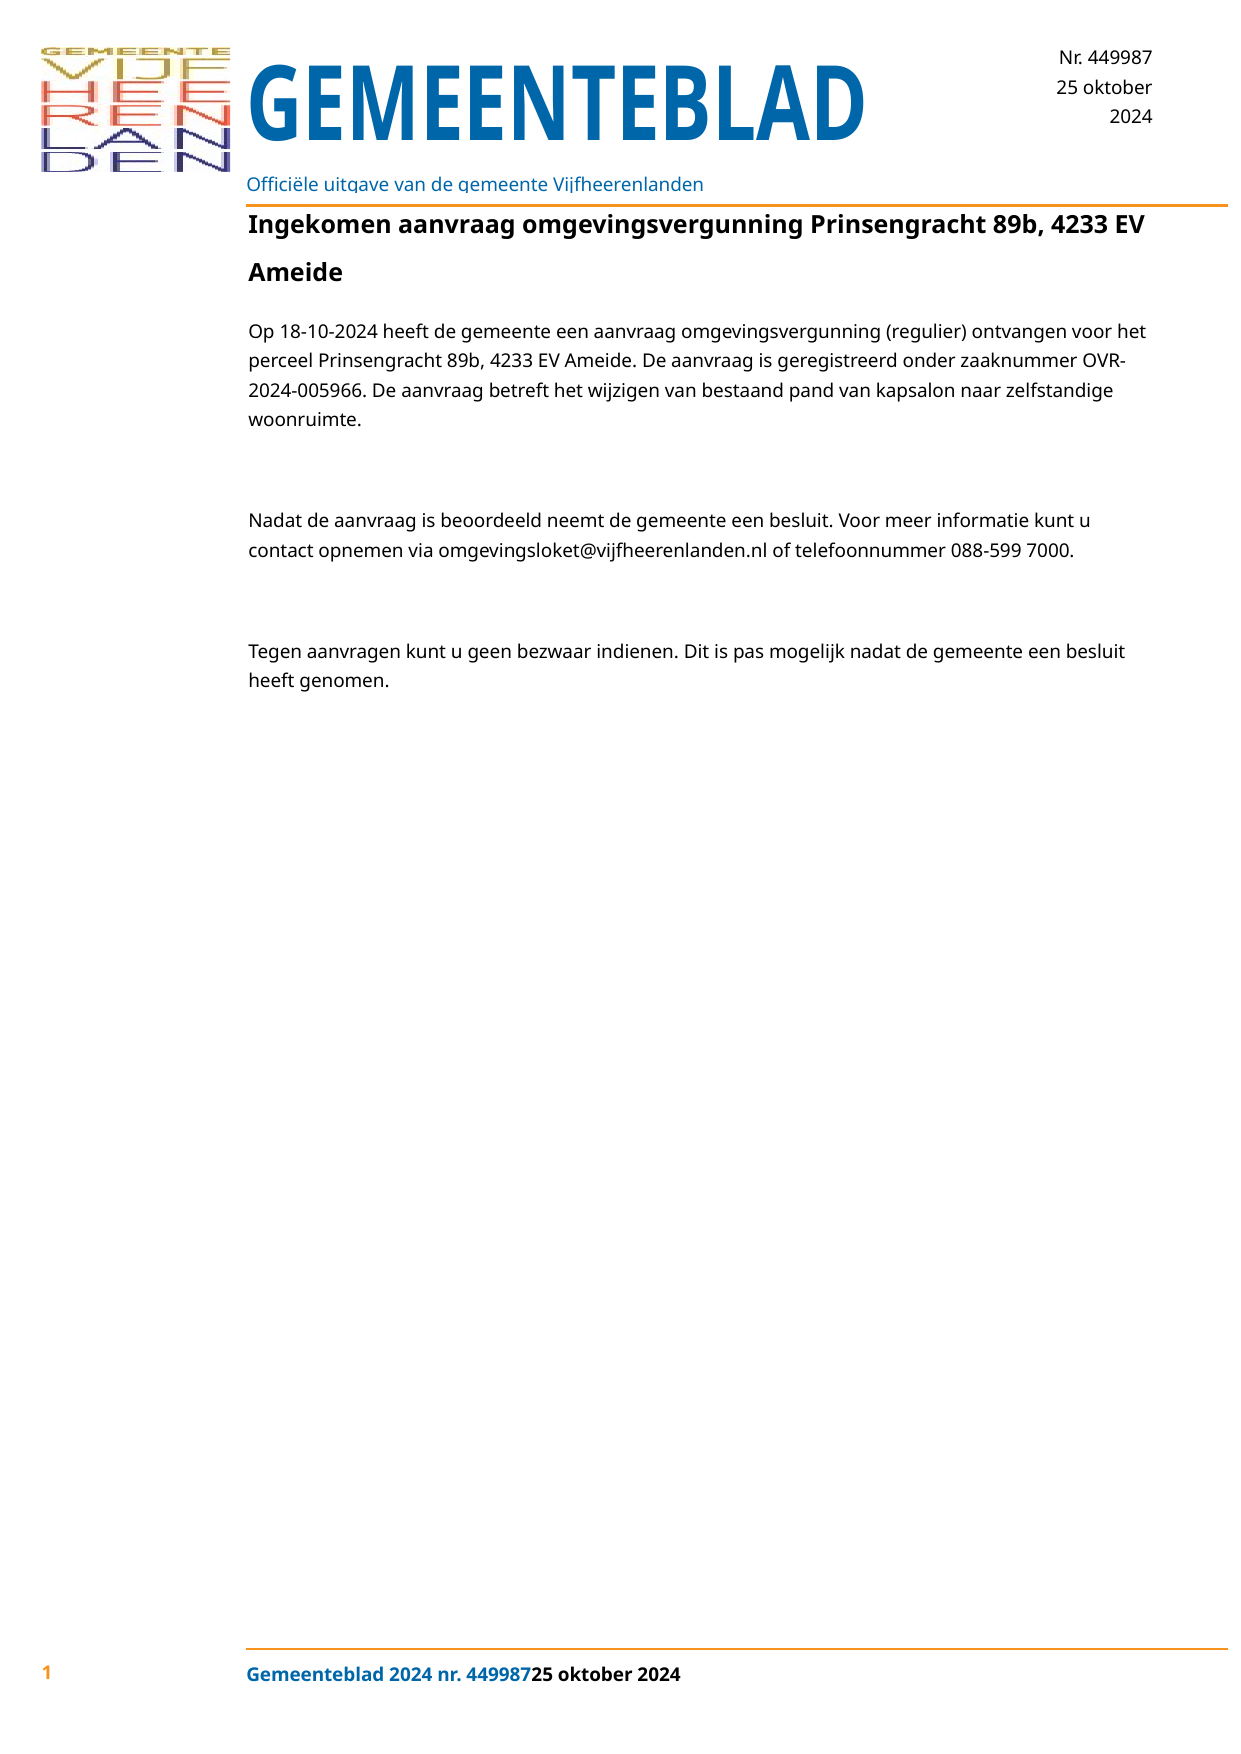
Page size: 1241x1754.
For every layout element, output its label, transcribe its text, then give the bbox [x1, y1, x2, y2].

text Ingekomen aanvraag omgevingsvergunning Prinsengracht 89b, 4233 EV Ameide [248, 207, 1152, 288]
text Nadat de aanvraag is beoordeeld neemt de gemeente een besluit. Voor meer informatie kunt u contact opnemen via omgevingsloket@vijfheerenlanden.nl of telefoonnummer 088-599 7000. [248, 507, 1152, 563]
text Op 18-10-2024 heeft de gemeente een aanvraag omgevingsvergunning (regulier) ontvangen voor het perceel Prinsengracht 89b, 4233 EV Ameide. De aanvraag is geregistreerd onder zaaknummer OVR-2024-005966. De aanvraag betreft het wijzigen van bestaand pand van kapsalon naar zelfstandige woonruimte. [248, 318, 1152, 432]
text Tegen aanvragen kunt u geen bezwaar indienen. Dit is pas mogelijk nadat de gemeente een besluit heeft genomen. [248, 638, 1152, 693]
picture [41, 47, 231, 172]
